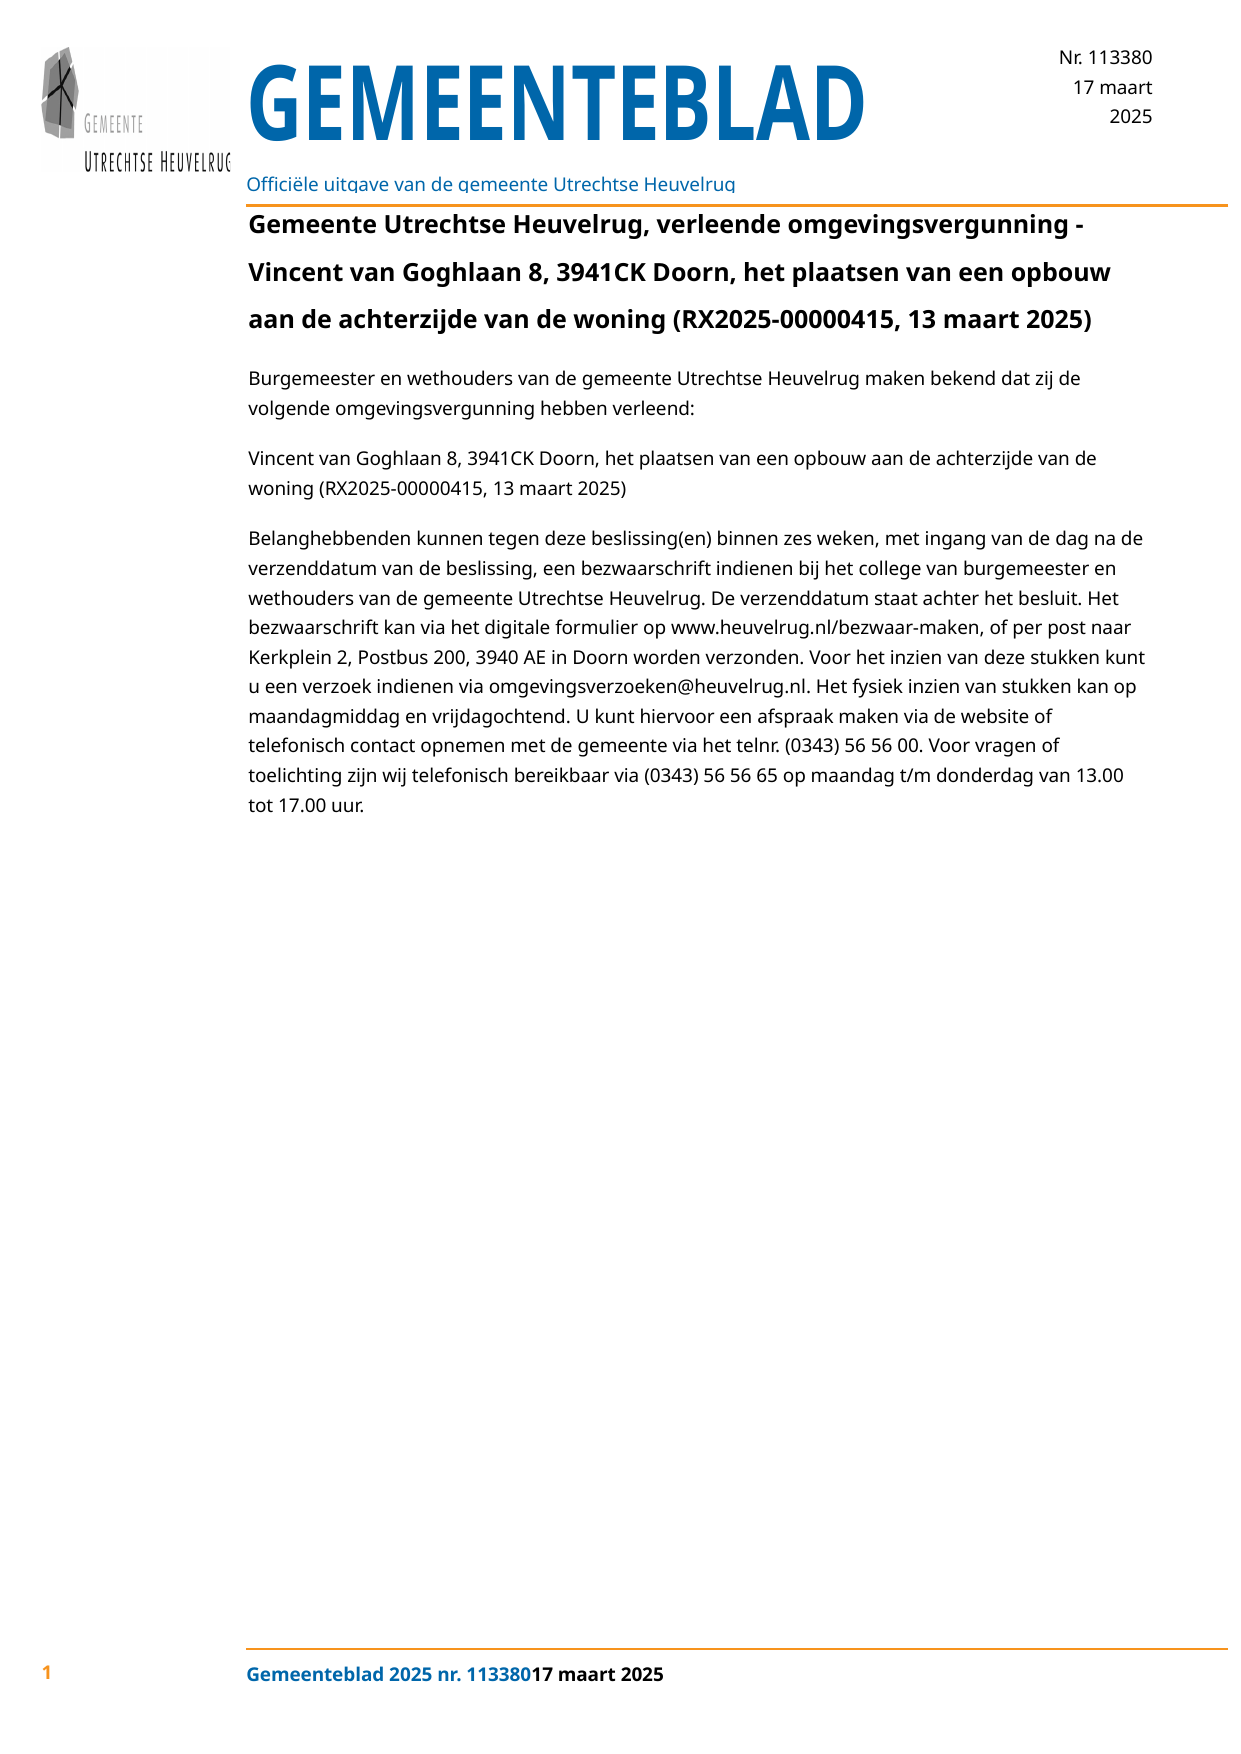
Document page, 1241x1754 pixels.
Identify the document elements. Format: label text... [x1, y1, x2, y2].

text Gemeente Utrechtse Heuvelrug, verleende omgevingsvergunning - Vincent van Goghlaan 8, 3941CK Doorn, het plaatsen van een opbouw aan de achterzijde van de woning (RX2025-00000415, 13 maart 2025) [248, 207, 1152, 336]
picture [41, 47, 231, 172]
text Burgemeester en wethouders van de gemeente Utrechtse Heuvelrug maken bekend dat zij de volgende omgevingsvergunning hebben verleend: [248, 366, 1152, 421]
text Belanghebbenden kunnen tegen deze beslissing(en) binnen zes weken, met ingang van de dag na de verzenddatum van de beslissing, een bezwaarschrift indienen bij het college van burgemeester en wethouders van de gemeente Utrechtse Heuvelrug. De verzenddatum staat achter het besluit. Het bezwaarschrift kan via het digitale formulier op www.heuvelrug.nl/bezwaar-maken, of per post naar Kerkplein 2, Postbus 200, 3940 AE in Doorn worden verzonden. Voor het inzien van deze stukken kunt u een verzoek indienen via omgevingsverzoeken@heuvelrug.nl. Het fysiek inzien van stukken kan op maandagmiddag en vrijdagochtend. U kunt hiervoor een afspraak maken via de website of telefonisch contact opnemen met de gemeente via het telnr. (0343) 56 56 00. Voor vragen of toelichting zijn wij telefonisch bereikbaar via (0343) 56 56 65 op maandag t/m donderdag van 13.00 tot 17.00 uur. [248, 526, 1152, 817]
text Vincent van Goghlaan 8, 3941CK Doorn, het plaatsen van een opbouw aan de achterzijde van de woning (RX2025-00000415, 13 maart 2025) [248, 446, 1152, 501]
